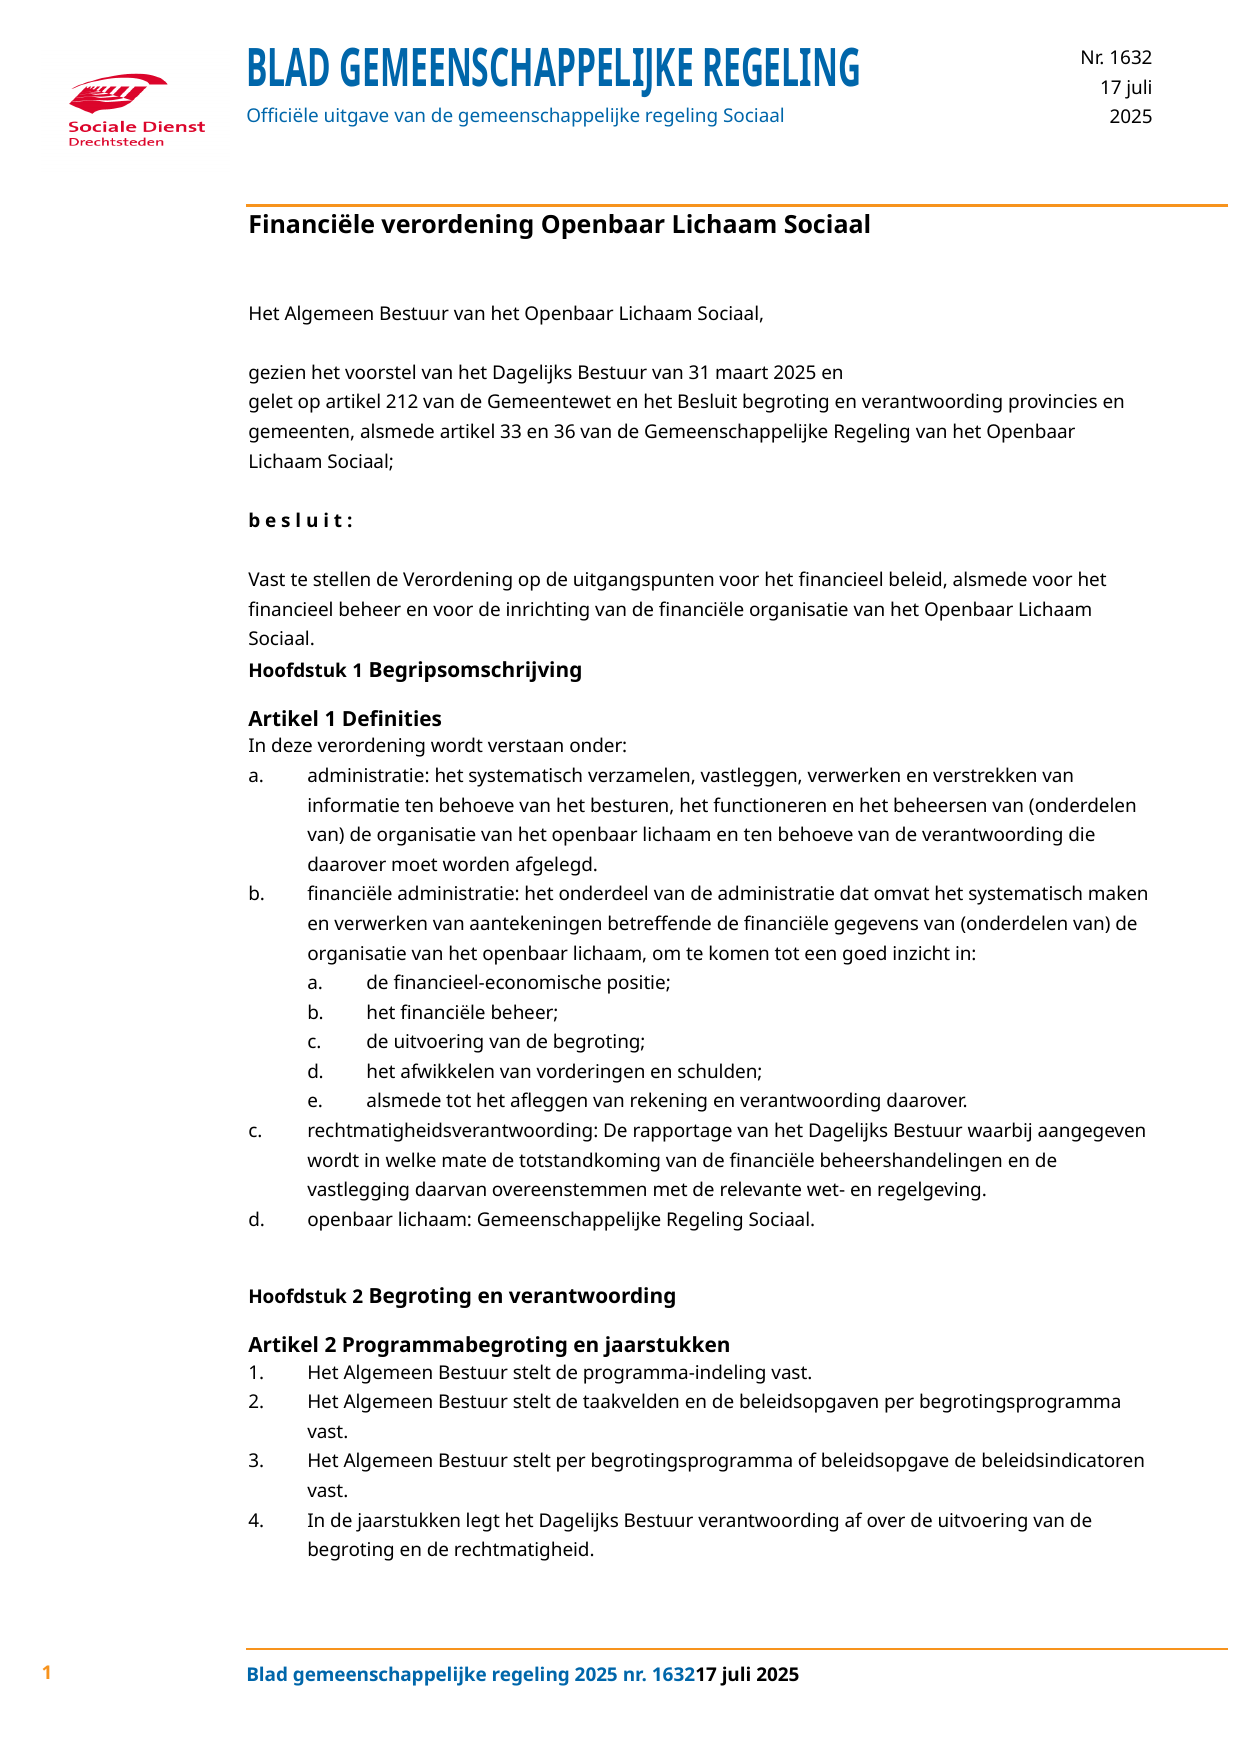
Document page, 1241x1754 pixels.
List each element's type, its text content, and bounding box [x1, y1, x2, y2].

list Het Algemeen Bestuur stelt per begrotingsprogramma of beleidsopgave de beleidsindicatoren vast. [248, 1448, 1152, 1503]
list het afwikkelen van vorderingen en schulden; [307, 1058, 1152, 1084]
list administratie: het systematisch verzamelen, vastleggen, verwerken en verstrekken van informatie ten behoeve van het besturen, het functioneren en het beheersen van (onderdelen van) de organisatie van het openbaar lichaam en ten behoeve van de verantwoording die daarover moet worden afgelegd. [248, 762, 1152, 877]
picture [41, 47, 231, 172]
list In de jaarstukken legt het Dagelijks Bestuur verantwoording af over de uitvoering van de begroting en de rechtmatigheid. [248, 1507, 1152, 1562]
text In deze verordening wordt verstaan onder: [248, 733, 1152, 758]
text Hoofdstuk 2 Begroting en verantwoording [248, 1281, 1152, 1309]
list openbaar lichaam: Gemeenschappelijke Regeling Sociaal. [248, 1206, 1152, 1232]
list Het Algemeen Bestuur stelt de programma-indeling vast. [248, 1359, 1152, 1384]
list alsmede tot het afleggen van rekening en verantwoording daarover. [307, 1088, 1152, 1113]
list Het Algemeen Bestuur stelt de taakvelden en de beleidsopgaven per begrotingsprogramma vast. [248, 1388, 1152, 1444]
list de financieel-economische positie; [307, 969, 1152, 995]
text Hoofdstuk 1 Begripsomschrijving [248, 655, 1152, 683]
text Financiële verordening Openbaar Lichaam Sociaal [248, 207, 1152, 241]
text b e s l u i t : [248, 507, 1152, 533]
text Vast te stellen de Verordening op de uitgangspunten voor het financieel beleid, alsmede voor het financieel beheer en voor de inrichting van de financiële organisatie van het Openbaar Lichaam Sociaal. [248, 566, 1152, 651]
text Het Algemeen Bestuur van het Openbaar Lichaam Sociaal, [248, 300, 1152, 326]
text Artikel 2 Programmabegroting en jaarstukken [248, 1330, 1152, 1359]
text gezien het voorstel van het Dagelijks Bestuur van 31 maart 2025 en [248, 359, 1152, 385]
list de uitvoering van de begroting; [307, 1028, 1152, 1054]
list rechtmatigheidsverantwoording: De rapportage van het Dagelijks Bestuur waarbij aangegeven wordt in welke mate de totstandkoming van de financiële beheershandelingen en de vastlegging daarvan overeenstemmen met de relevante wet- en regelgeving. [248, 1117, 1152, 1202]
text gelet op artikel 212 van de Gemeentewet en het Besluit begroting en verantwoording provincies en gemeenten, alsmede artikel 33 en 36 van de Gemeenschappelijke Regeling van het Openbaar Lichaam Sociaal; [248, 389, 1152, 473]
list financiële administratie: het onderdeel van de administratie dat omvat het systematisch maken en verwerken van aantekeningen betreffende de financiële gegevens van (onderdelen van) de organisatie van het openbaar lichaam, om te komen tot een goed inzicht in: [248, 881, 1152, 965]
text Artikel 1 Definities [248, 704, 1152, 733]
list het financiële beheer; [307, 999, 1152, 1024]
